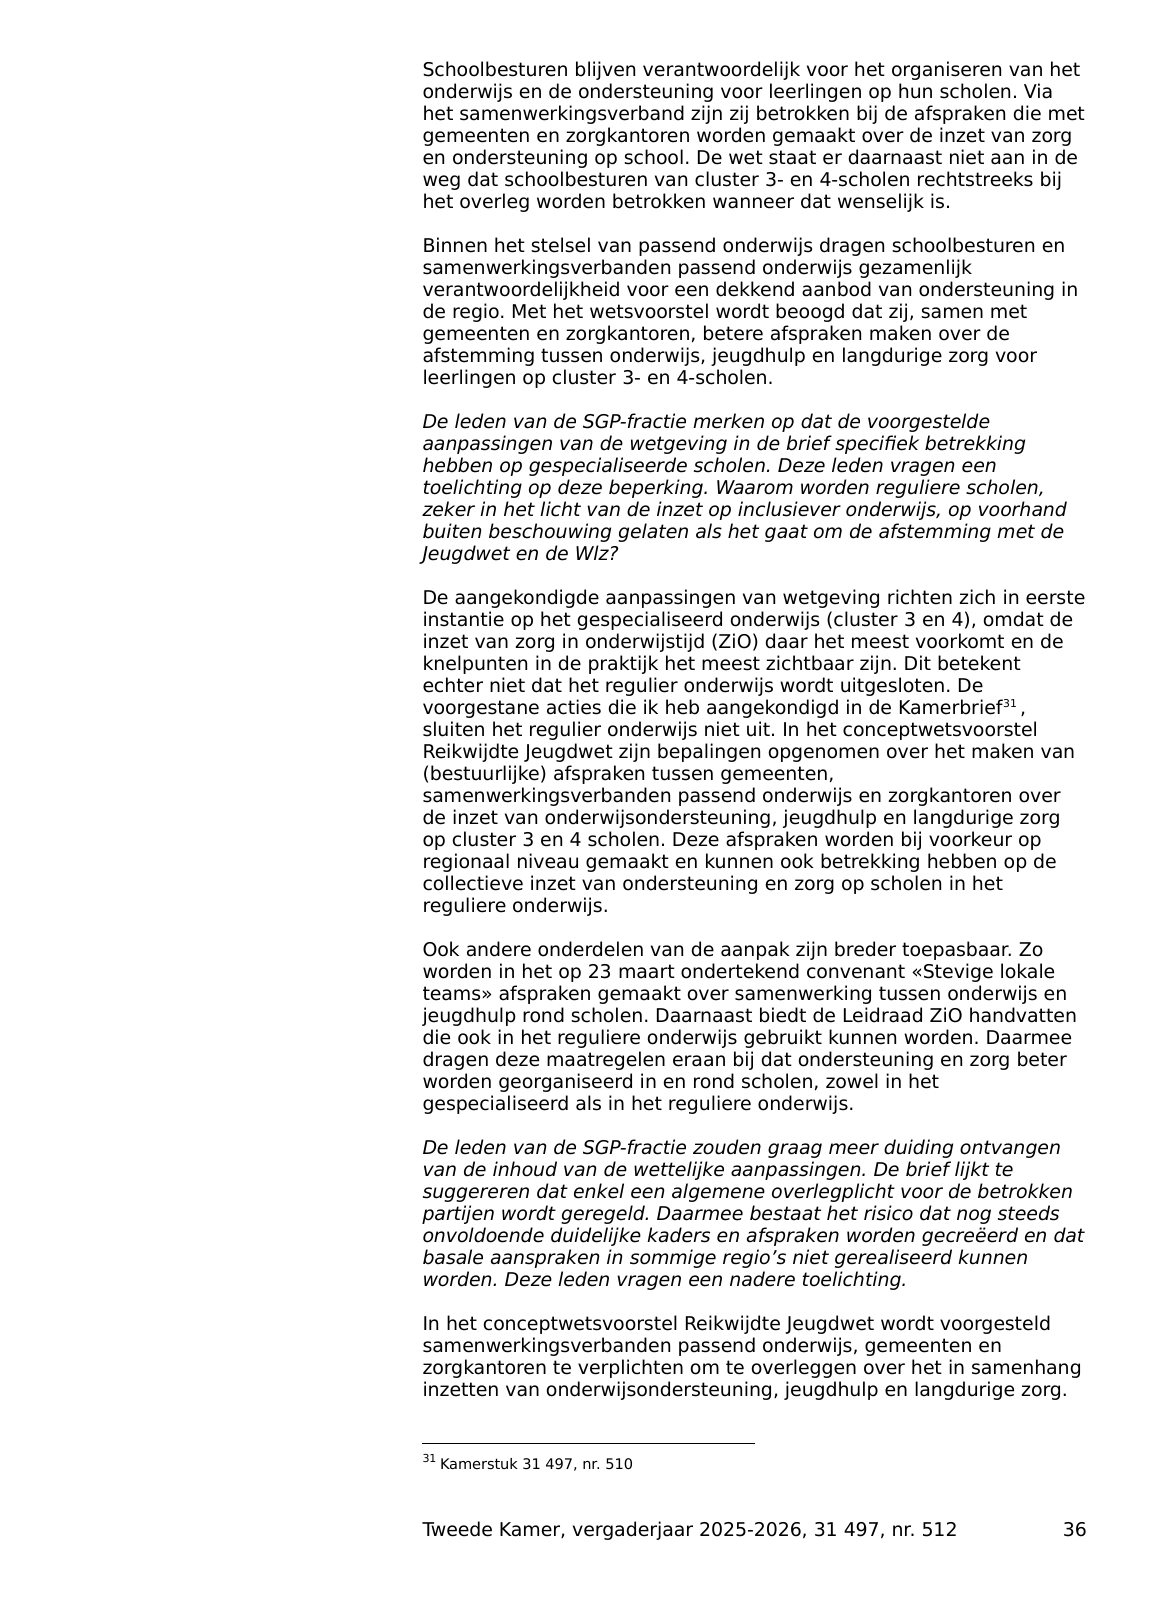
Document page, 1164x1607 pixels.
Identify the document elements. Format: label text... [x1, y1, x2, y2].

text In het conceptwetsvoorstel Reikwijdte Jeugdwet wordt voorgesteld samenwerkingsverbanden passend onderwijs, gemeenten en zorgkantoren te verplichten om te overleggen over het in samenhang inzetten van onderwijsondersteuning, jeugdhulp en langdurige zorg. [422, 1313, 1087, 1401]
text De leden van de SGP-fractie zouden graag meer duiding ontvangen van de inhoud van de wettelijke aanpassingen. De brief lijkt te suggereren dat enkel een algemene overlegplicht voor de betrokken partijen wordt geregeld. Daarmee bestaat het risico dat nog steeds onvoldoende duidelijke kaders en afspraken worden gecreëerd en dat basale aanspraken in sommige regio’s niet gerealiseerd kunnen worden. Deze leden vragen een nadere toelichting. [422, 1137, 1087, 1291]
text Schoolbesturen blijven verantwoordelijk voor het organiseren van het onderwijs en de ondersteuning voor leerlingen op hun scholen. Via het samenwerkingsverband zijn zij betrokken bij de afspraken die met gemeenten en zorgkantoren worden gemaakt over de inzet van zorg en ondersteuning op school. De wet staat er daarnaast niet aan in de weg dat schoolbesturen van cluster 3- en 4-scholen rechtstreeks bij het overleg worden betrokken wanneer dat wenselijk is. [422, 59, 1087, 213]
text De leden van de SGP-fractie merken op dat de voorgestelde aanpassingen van de wetgeving in de brief specifiek betrekking hebben op gespecialiseerde scholen. Deze leden vragen een toelichting op deze beperking. Waarom worden reguliere scholen, zeker in het licht van de inzet op inclusiever onderwijs, op voorhand buiten beschouwing gelaten als het gaat om de afstemming met de Jeugdwet en de Wlz? [422, 411, 1087, 565]
text Binnen het stelsel van passend onderwijs dragen schoolbesturen en samenwerkingsverbanden passend onderwijs gezamenlijk verantwoordelijkheid voor een dekkend aanbod van ondersteuning in de regio. Met het wetsvoorstel wordt beoogd dat zij, samen met gemeenten en zorgkantoren, betere afspraken maken over de afstemming tussen onderwijs, jeugdhulp en langdurige zorg voor leerlingen op cluster 3- en 4-scholen. [422, 235, 1087, 389]
text De aangekondigde aanpassingen van wetgeving richten zich in eerste instantie op het gespecialiseerd onderwijs (cluster 3 en 4), omdat de inzet van zorg in onderwijstijd (ZiO) daar het meest voorkomt en de knelpunten in de praktijk het meest zichtbaar zijn. Dit betekent echter niet dat het regulier onderwijs wordt uitgesloten. De voorgestane acties die ik heb aangekondigd in de Kamerbrief, sluiten het regulier onderwijs niet uit. In het conceptwetsvoorstel Reikwijdte Jeugdwet zijn bepalingen opgenomen over het maken van (bestuurlijke) afspraken tussen gemeenten, samenwerkingsverbanden passend onderwijs en zorgkantoren over de inzet van onderwijsondersteuning, jeugdhulp en langdurige zorg op cluster 3 en 4 scholen. Deze afspraken worden bij voorkeur op regionaal niveau gemaakt en kunnen ook betrekking hebben op de collectieve inzet van ondersteuning en zorg op scholen in het reguliere onderwijs. [422, 587, 1087, 917]
text Kamerstuk 31 497, nr. 510 [422, 1452, 1087, 1474]
text Ook andere onderdelen van de aanpak zijn breder toepasbaar. Zo worden in het op 23 maart ondertekend convenant «Stevige lokale teams» afspraken gemaakt over samenwerking tussen onderwijs en jeugdhulp rond scholen. Daarnaast biedt de Leidraad ZiO handvatten die ook in het reguliere onderwijs gebruikt kunnen worden. Daarmee dragen deze maatregelen eraan bij dat ondersteuning en zorg beter worden georganiseerd in en rond scholen, zowel in het gespecialiseerd als in het reguliere onderwijs. [422, 939, 1087, 1115]
